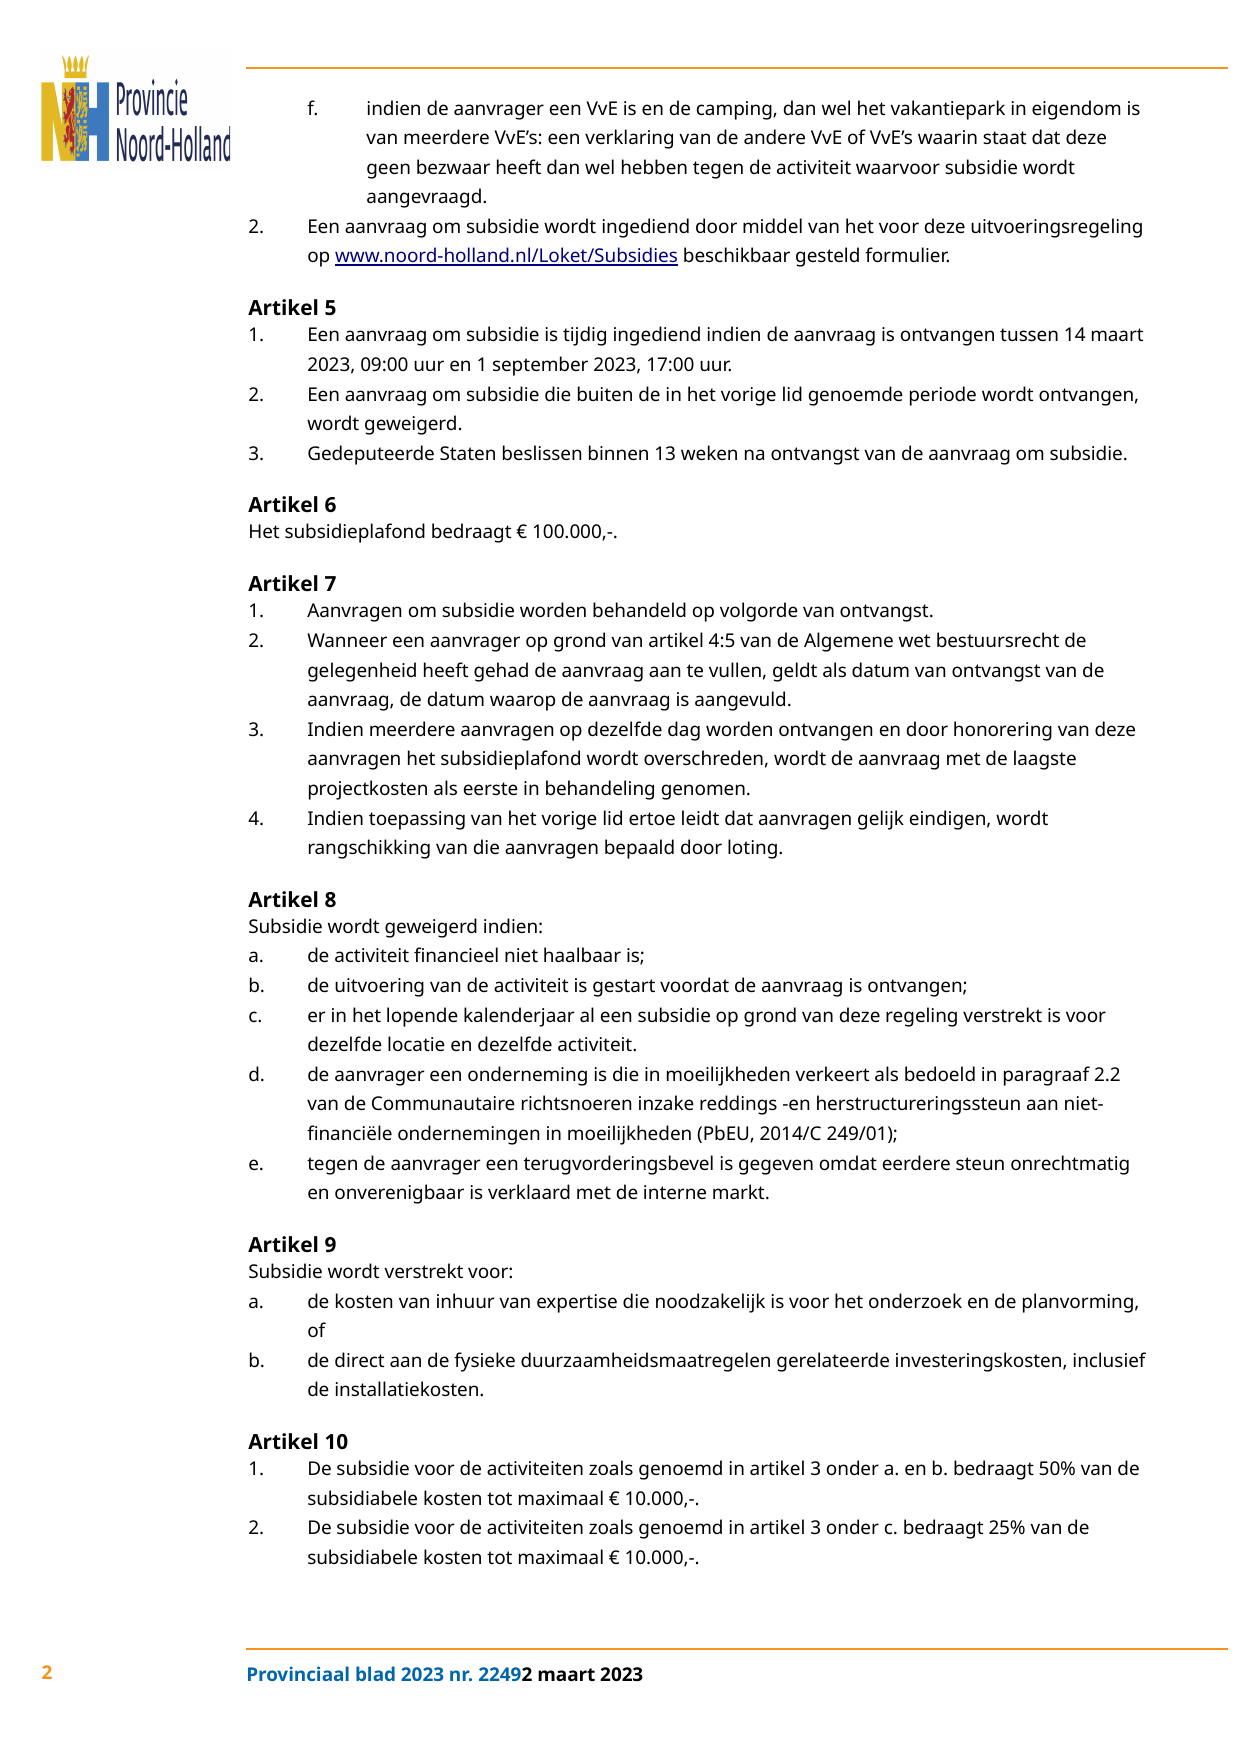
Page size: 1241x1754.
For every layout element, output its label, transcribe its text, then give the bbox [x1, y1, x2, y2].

text Subsidie wordt verstrekt voor: [248, 1258, 1152, 1284]
list de direct aan de fysieke duurzaamheidsmaatregelen gerelateerde investeringskosten, inclusief de installatiekosten. [248, 1347, 1152, 1402]
list Een aanvraag om subsidie wordt ingediend door middel van het voor deze uitvoeringsregeling op www.noord-holland.nl/Loket/Subsidies beschikbaar gesteld formulier. [248, 213, 1152, 268]
list Een aanvraag om subsidie is tijdig ingediend indien de aanvraag is ontvangen tussen 14 maart 2023, 09:00 uur en 1 september 2023, 17:00 uur. [248, 322, 1152, 377]
text Het subsidieplafond bedraagt € 100.000,-. [248, 519, 1152, 544]
picture [41, 47, 231, 172]
list De subsidie voor de activiteiten zoals genoemd in artikel 3 onder c. bedraagt 25% van de subsidiabele kosten tot maximaal € 10.000,-. [248, 1514, 1152, 1570]
list de aanvrager een onderneming is die in moeilijkheden verkeert als bedoeld in paragraaf 2.2 van de Communautaire richtsnoeren inzake reddings -en herstructureringssteun aan niet-financiële ondernemingen in moeilijkheden (PbEU, 2014/C 249/01); [248, 1061, 1152, 1146]
list de uitvoering van de activiteit is gestart voordat de aanvraag is ontvangen; [248, 972, 1152, 998]
list De subsidie voor de activiteiten zoals genoemd in artikel 3 onder a. en b. bedraagt 50% van de subsidiabele kosten tot maximaal € 10.000,-. [248, 1455, 1152, 1511]
list er in het lopende kalenderjaar al een subsidie op grond van deze regeling verstrekt is voor dezelfde locatie en dezelfde activiteit. [248, 1002, 1152, 1057]
list tegen de aanvrager een terugvorderingsbevel is gegeven omdat eerdere steun onrechtmatig en onverenigbaar is verklaard met de interne markt. [248, 1150, 1152, 1205]
text Artikel 9 [248, 1230, 1152, 1258]
text Artikel 10 [248, 1427, 1152, 1455]
text Artikel 5 [248, 293, 1152, 322]
list Een aanvraag om subsidie die buiten de in het vorige lid genoemde periode wordt ontvangen, wordt geweigerd. [248, 381, 1152, 436]
list Indien meerdere aanvragen op dezelfde dag worden ontvangen en door honorering van deze aanvragen het subsidieplafond wordt overschreden, wordt de aanvraag met de laagste projectkosten als eerste in behandeling genomen. [248, 716, 1152, 801]
text Artikel 6 [248, 490, 1152, 519]
list de kosten van inhuur van expertise die noodzakelijk is voor het onderzoek en de planvorming, of [248, 1288, 1152, 1343]
text Artikel 7 [248, 569, 1152, 598]
list Wanneer een aanvrager op grond van artikel 4:5 van de Algemene wet bestuursrecht de gelegenheid heeft gehad de aanvraag aan te vullen, geldt als datum van ontvangst van de aanvraag, de datum waarop de aanvraag is aangevuld. [248, 627, 1152, 712]
list de activiteit financieel niet haalbaar is; [248, 943, 1152, 968]
text Subsidie wordt geweigerd indien: [248, 913, 1152, 939]
list Aanvragen om subsidie worden behandeld op volgorde van ontvangst. [248, 598, 1152, 623]
list Indien toepassing van het vorige lid ertoe leidt dat aanvragen gelijk eindigen, wordt rangschikking van die aanvragen bepaald door loting. [248, 805, 1152, 860]
list indien de aanvrager een VvE is en de camping, dan wel het vakantiepark in eigendom is van meerdere VvE’s: een verklaring van de andere VvE of VvE’s waarin staat dat deze geen bezwaar heeft dan wel hebben tegen de activiteit waarvoor subsidie wordt aangevraagd. [307, 95, 1152, 209]
list Gedeputeerde Staten beslissen binnen 13 weken na ontvangst van de aanvraag om subsidie. [248, 440, 1152, 466]
text Artikel 8 [248, 885, 1152, 913]
